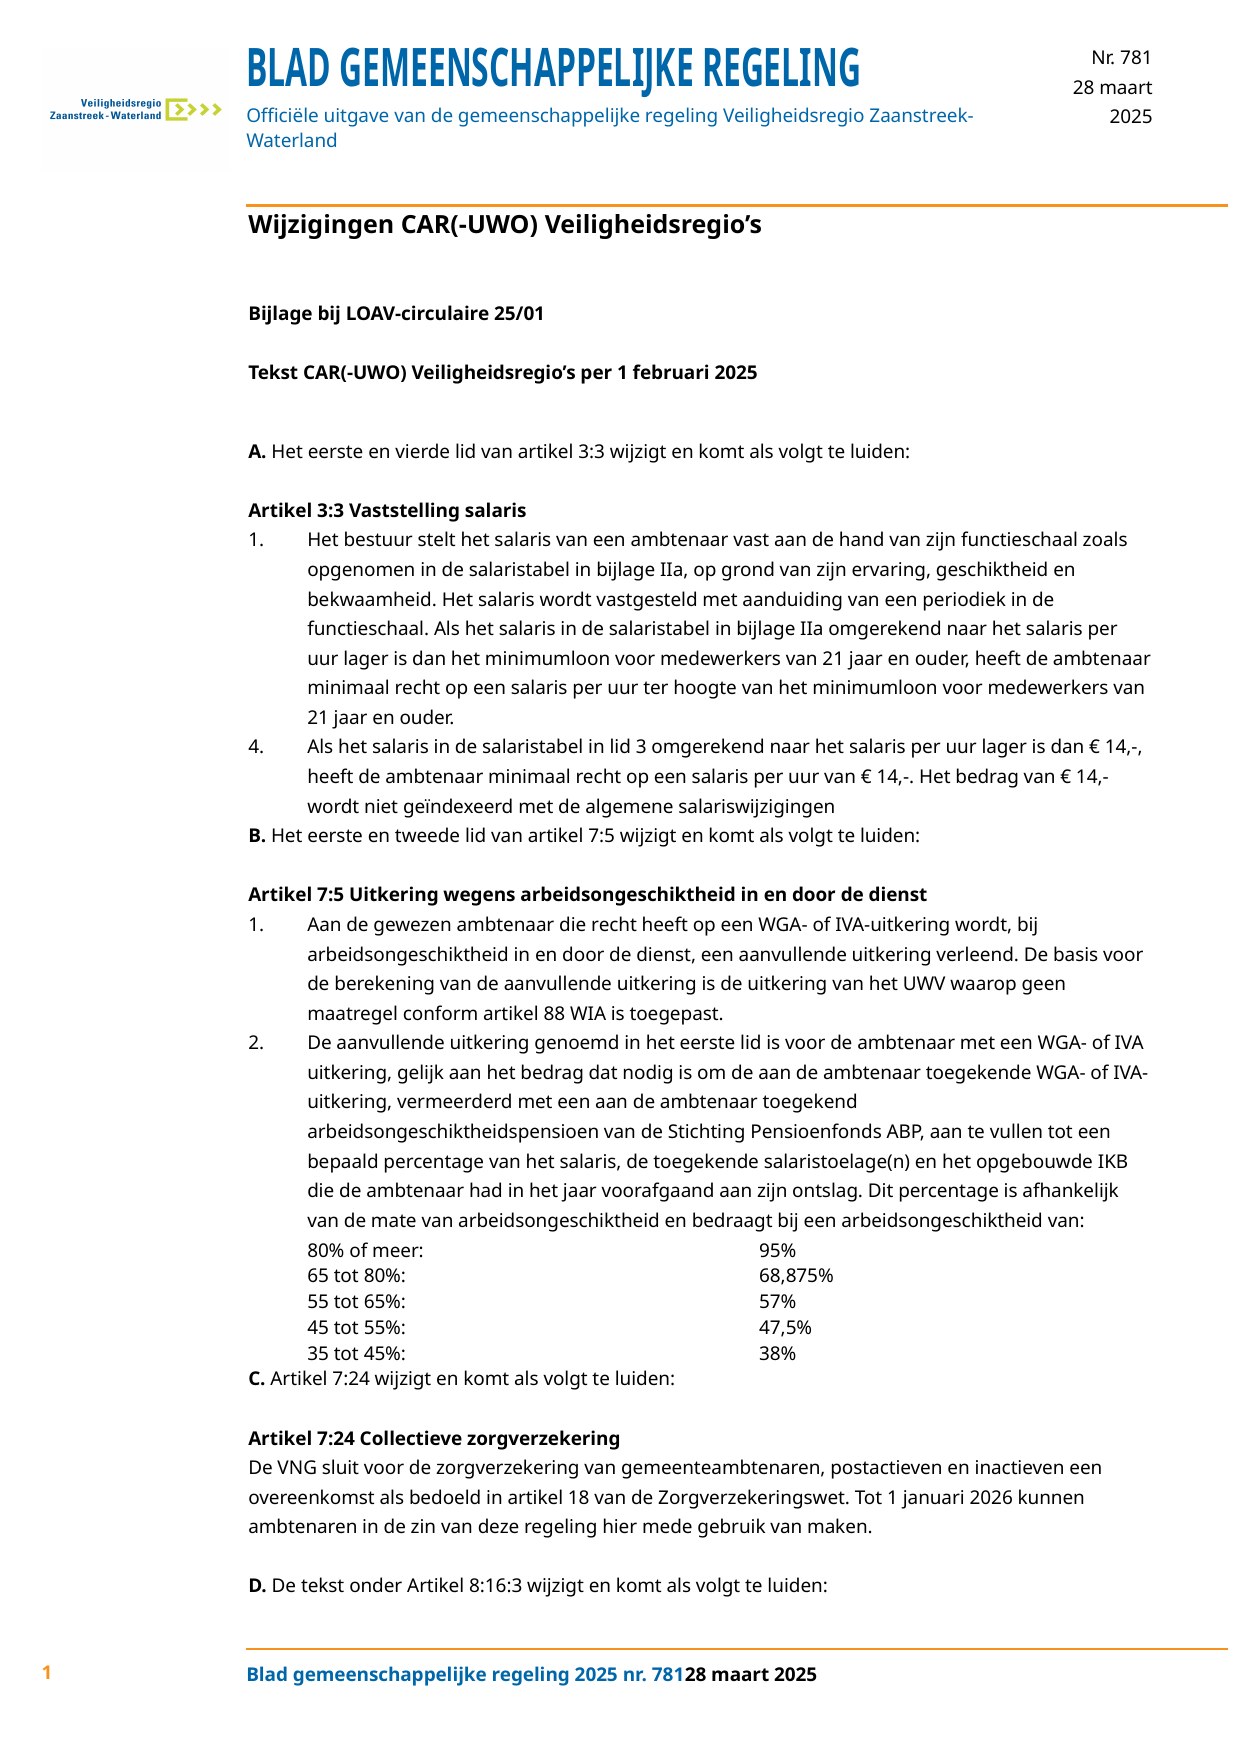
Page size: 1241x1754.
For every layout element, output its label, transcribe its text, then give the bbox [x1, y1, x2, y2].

table_cell 55 tot 65%: [307, 1288, 759, 1314]
table_header 95% [759, 1237, 1211, 1262]
text Artikel 3:3 Vaststelling salaris [248, 497, 1152, 523]
text Tekst CAR(-UWO) Veiligheidsregio’s per 1 februari 2025 [248, 359, 1152, 385]
table_cell 45 tot 55%: [307, 1314, 759, 1340]
picture [41, 47, 231, 172]
text B. Het eerste en tweede lid van artikel 7:5 wijzigt en komt als volgt te luiden: [248, 822, 1152, 848]
text C. Artikel 7:24 wijzigt en komt als volgt te luiden: [248, 1366, 1152, 1391]
table_header 80% of meer: [307, 1237, 759, 1262]
list Aan de gewezen ambtenaar die recht heeft op een WGA- of IVA-uitkering wordt, bij arbeidsongeschiktheid in en door de dienst, een aanvullende uitkering verleend. De basis voor de berekening van de aanvullende uitkering is de uitkering van het UWV waarop geen maatregel conform artikel 88 WIA is toegepast. [248, 911, 1152, 1026]
text Wijzigingen CAR(-UWO) Veiligheidsregio’s [248, 207, 1152, 241]
text Artikel 7:5 Uitkering wegens arbeidsongeschiktheid in en door de dienst [248, 882, 1152, 907]
text Artikel 7:24 Collectieve zorgverzekering [248, 1425, 1152, 1450]
text Bijlage bij LOAV-circulaire 25/01 [248, 300, 1152, 326]
table_cell 38% [759, 1340, 1211, 1365]
table_cell 57% [759, 1288, 1211, 1314]
table_cell 68,875% [759, 1263, 1211, 1288]
table_cell 65 tot 80%: [307, 1263, 759, 1288]
list De aanvullende uitkering genoemd in het eerste lid is voor de ambtenaar met een WGA- of IVA uitkering, gelijk aan het bedrag dat nodig is om de aan de ambtenaar toegekende WGA- of IVA-uitkering, vermeerderd met een aan de ambtenaar toegekend arbeidsongeschiktheidspensioen van de Stichting Pensioenfonds ABP, aan te vullen tot een bepaald percentage van het salaris, de toegekende salaristoelage(n) en het opgebouwde IKB die de ambtenaar had in het jaar voorafgaand aan zijn ontslag. Dit percentage is afhankelijk van de mate van arbeidsongeschiktheid en bedraagt bij een arbeidsongeschiktheid van: [248, 1029, 1152, 1233]
text D. De tekst onder Artikel 8:16:3 wijzigt en komt als volgt te luiden: [248, 1573, 1152, 1598]
list Het bestuur stelt het salaris van een ambtenaar vast aan de hand van zijn functieschaal zoals opgenomen in de salaristabel in bijlage IIa, op grond van zijn ervaring, geschiktheid en bekwaamheid. Het salaris wordt vastgesteld met aanduiding van een periodiek in de functieschaal. Als het salaris in de salaristabel in bijlage IIa omgerekend naar het salaris per uur lager is dan het minimumloon voor medewerkers van 21 jaar en ouder, heeft de ambtenaar minimaal recht op een salaris per uur ter hoogte van het minimumloon voor medewerkers van 21 jaar en ouder. [248, 527, 1152, 730]
table_cell 47,5% [759, 1314, 1211, 1340]
text A. Het eerste en vierde lid van artikel 3:3 wijzigt en komt als volgt te luiden: [248, 438, 1152, 464]
list Als het salaris in de salaristabel in lid 3 omgerekend naar het salaris per uur lager is dan € 14,-, heeft de ambtenaar minimaal recht op een salaris per uur van € 14,-. Het bedrag van € 14,- wordt niet geïndexeerd met de algemene salariswijzigingen [248, 734, 1152, 819]
text De VNG sluit voor de zorgverzekering van gemeenteambtenaren, postactieven en inactieven een overeenkomst als bedoeld in artikel 18 van de Zorgverzekeringswet. Tot 1 januari 2026 kunnen ambtenaren in de zin van deze regeling hier mede gebruik van maken. [248, 1454, 1152, 1539]
table_cell 35 tot 45%: [307, 1340, 759, 1365]
